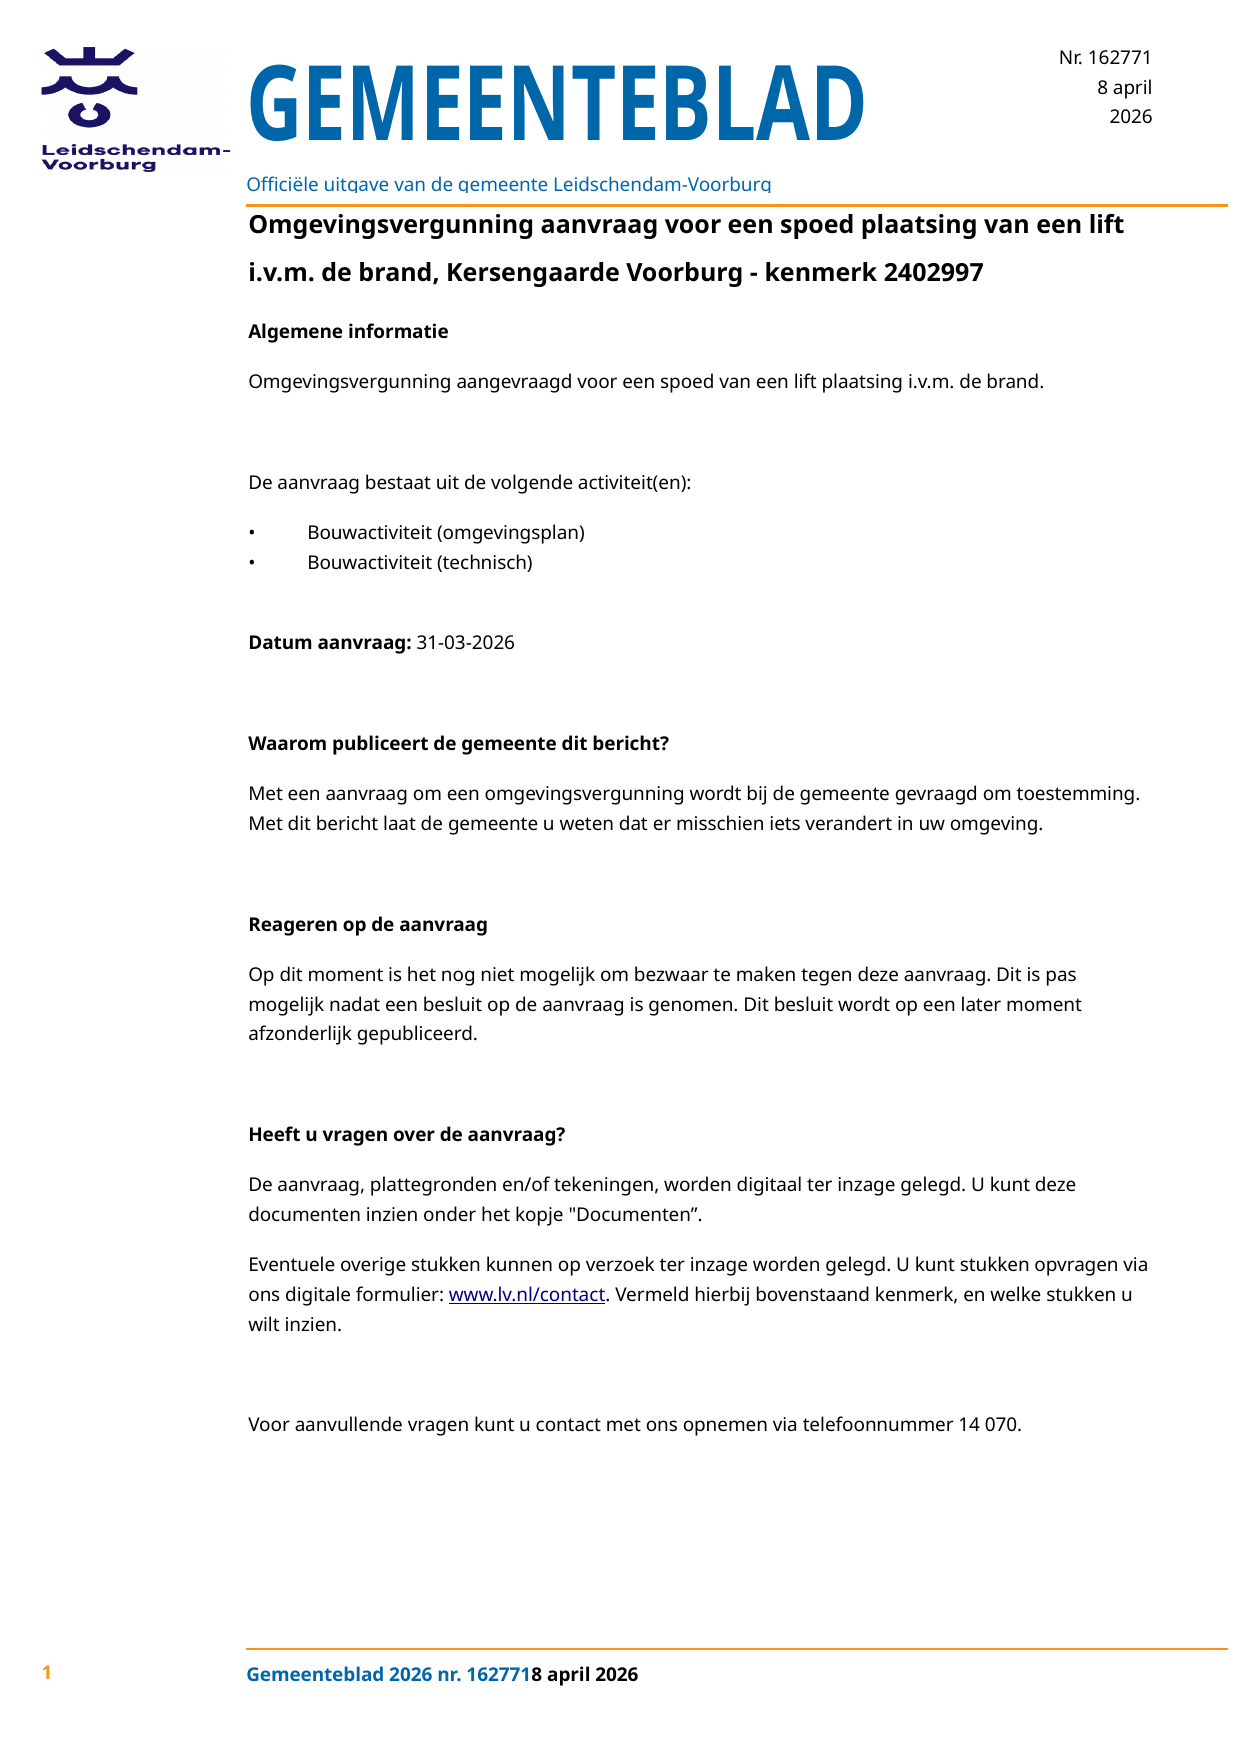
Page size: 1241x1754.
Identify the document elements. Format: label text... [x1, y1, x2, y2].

text De aanvraag, plattegronden en/of tekeningen, worden digitaal ter inzage gelegd. U kunt deze documenten inzien onder het kopje "Documenten”. [248, 1172, 1152, 1227]
text Datum aanvraag: 31-03-2026 [248, 629, 1152, 655]
text De aanvraag bestaat uit de volgende activiteit(en): [248, 469, 1152, 495]
text Voor aanvullende vragen kunt u contact met ons opnemen via telefoonnummer 14 070. [248, 1412, 1152, 1437]
text Op dit moment is het nog niet mogelijk om bezwaar te maken tegen deze aanvraag. Dit is pas mogelijk nadat een besluit op de aanvraag is genomen. Dit besluit wordt op een later moment afzonderlijk gepubliceerd. [248, 961, 1152, 1046]
text Met een aanvraag om een omgevingsvergunning wordt bij de gemeente gevraagd om toestemming. Met dit bericht laat de gemeente u weten dat er misschien iets verandert in uw omgeving. [248, 780, 1152, 836]
text Waarom publiceert de gemeente dit bericht? [248, 730, 1152, 756]
list Bouwactiviteit (technisch) [248, 549, 1152, 575]
text Omgevingsvergunning aanvraag voor een spoed plaatsing van een lift i.v.m. de brand, Kersengaarde Voorburg - kenmerk 2402997 [248, 207, 1152, 288]
text Heeft u vragen over de aanvraag? [248, 1121, 1152, 1147]
text Algemene informatie [248, 318, 1152, 344]
picture [41, 47, 231, 172]
text Omgevingsvergunning aangevraagd voor een spoed van een lift plaatsing i.v.m. de brand. [248, 368, 1152, 394]
list Bouwactiviteit (omgevingsplan) [248, 519, 1152, 545]
text Reageren op de aanvraag [248, 911, 1152, 937]
text Eventuele overige stukken kunnen op verzoek ter inzage worden gelegd. U kunt stukken opvragen via ons digitale formulier: www.lv.nl/contact. Vermeld hierbij bovenstaand kenmerk, en welke stukken u wilt inzien. [248, 1252, 1152, 1337]
